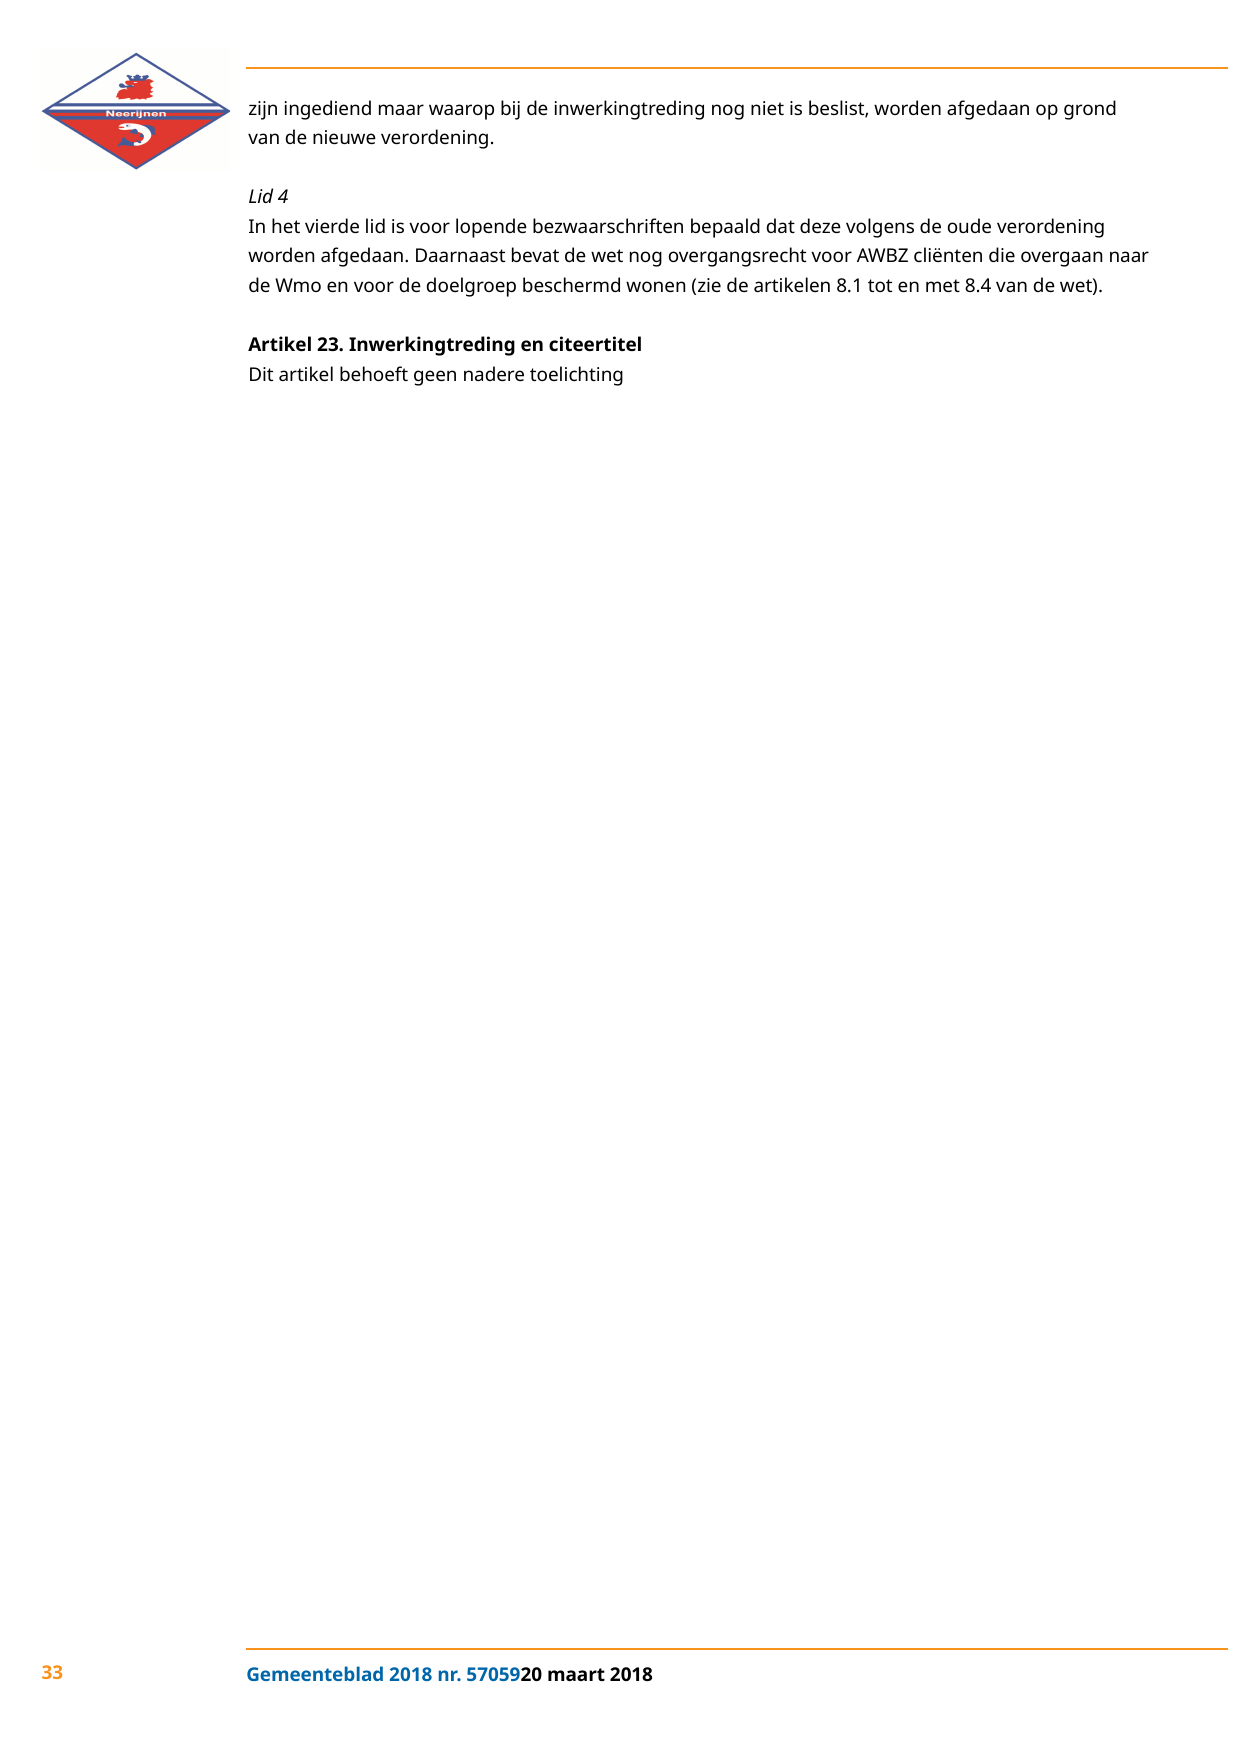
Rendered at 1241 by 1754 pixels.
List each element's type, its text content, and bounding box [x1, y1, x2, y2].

text In het vierde lid is voor lopende bezwaarschriften bepaald dat deze volgens de oude verordening worden afgedaan. Daarnaast bevat de wet nog overgangsrecht voor AWBZ cliënten die overgaan naar de Wmo en voor de doelgroep beschermd wonen (zie de artikelen 8.1 tot en met 8.4 van de wet). [248, 213, 1152, 298]
text Dit artikel behoeft geen nadere toelichting [248, 361, 1152, 387]
text zijn ingediend maar waarop bij de inwerkingtreding nog niet is beslist, worden afgedaan op grond van de nieuwe verordening. [248, 95, 1152, 150]
picture [41, 47, 231, 172]
text Artikel 23. Inwerkingtreding en citeertitel [248, 331, 1152, 357]
text Lid 4 [248, 183, 1152, 209]
